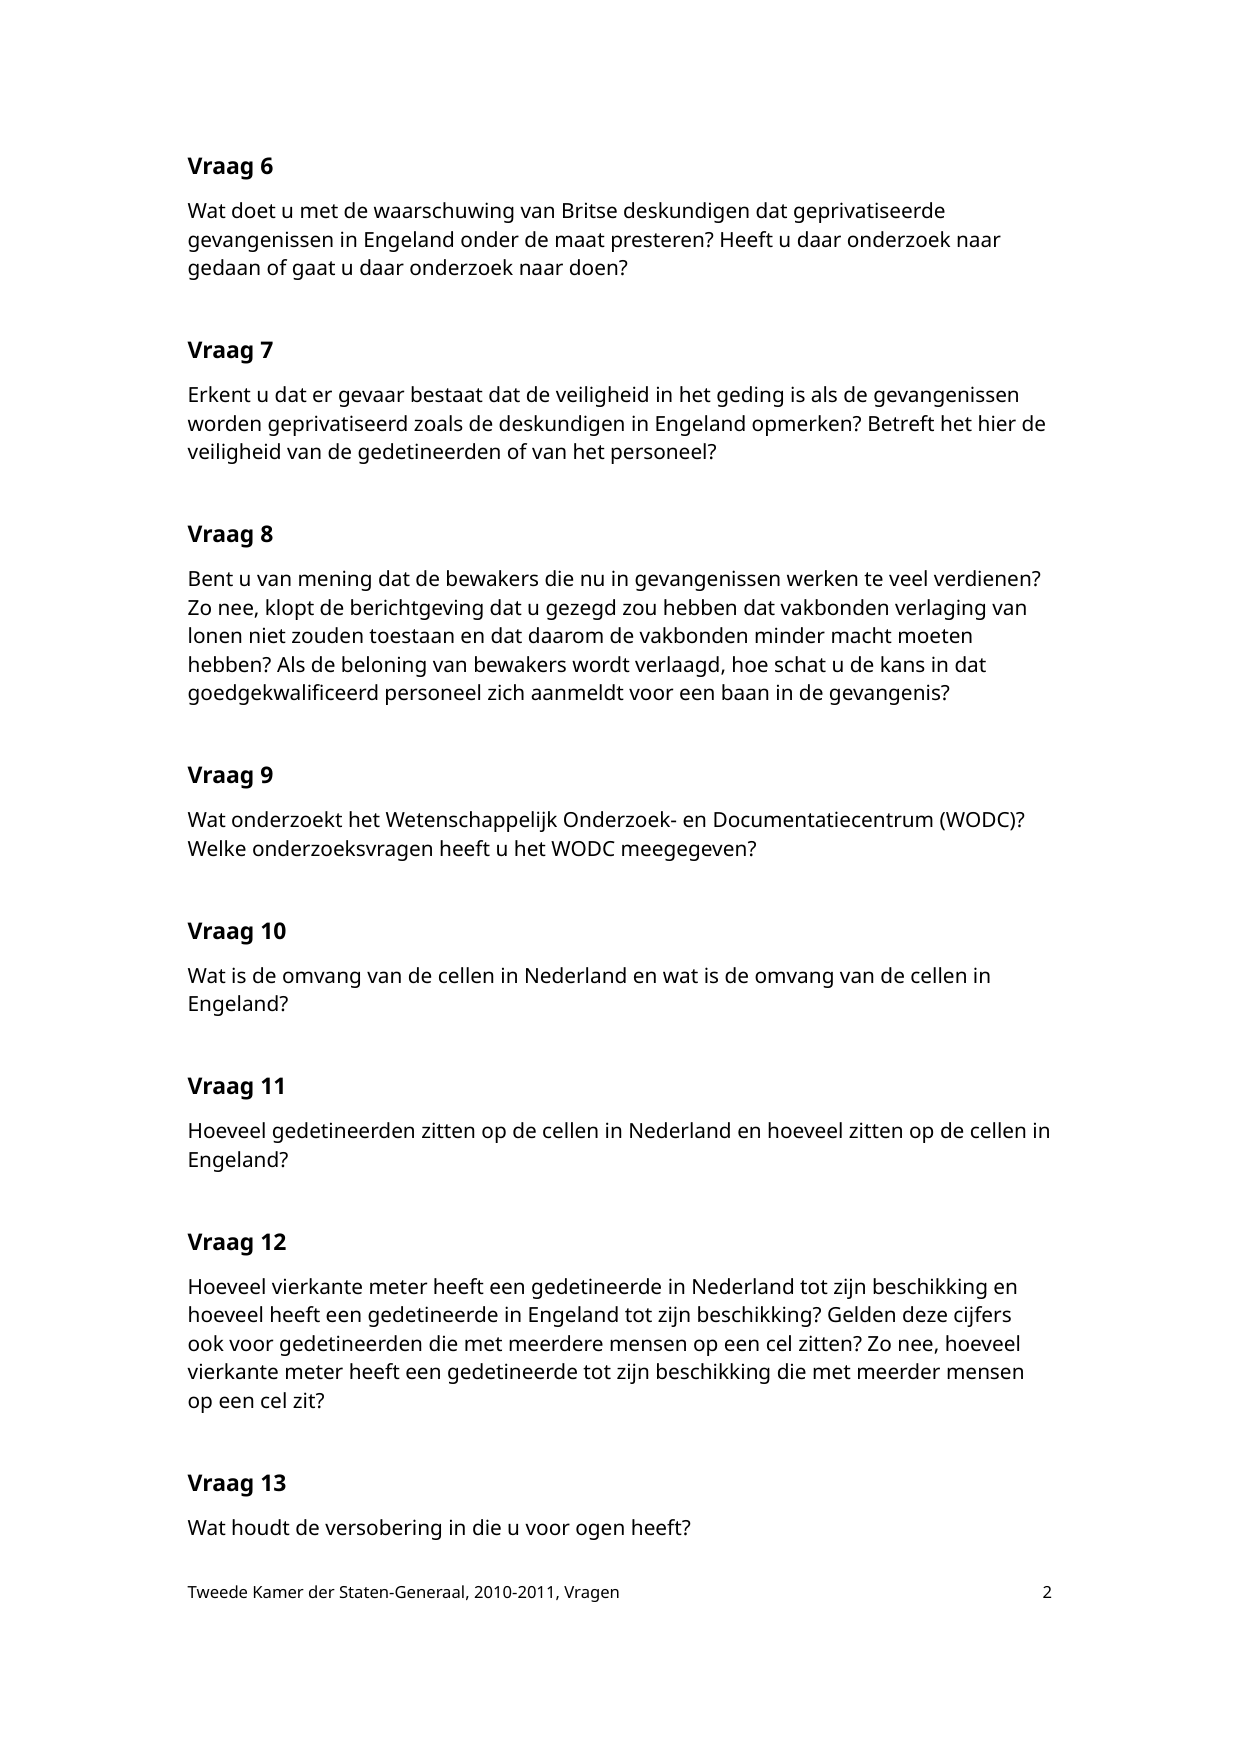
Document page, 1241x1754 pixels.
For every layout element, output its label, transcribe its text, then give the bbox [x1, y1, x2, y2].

text Wat houdt de versobering in die u voor ogen heeft? [187, 1513, 1053, 1542]
text Hoeveel vierkante meter heeft een gedetineerde in Nederland tot zijn beschikking en hoeveel heeft een gedetineerde in Engeland tot zijn beschikking? Gelden deze cijfers ook voor gedetineerden die met meerdere mensen op een cel zitten? Zo nee, hoeveel vierkante meter heeft een gedetineerde tot zijn beschikking die met meerder mensen op een cel zit? [187, 1272, 1053, 1414]
text Wat onderzoekt het Wetenschappelijk Onderzoek- en Documentatiecentrum (WODC)? Welke onderzoeksvragen heeft u het WODC meegegeven? [187, 805, 1053, 862]
subtitle Vraag 11 [187, 1070, 1053, 1102]
subtitle Vraag 12 [187, 1226, 1053, 1257]
subtitle Vraag 13 [187, 1467, 1053, 1498]
subtitle Vraag 10 [187, 915, 1053, 946]
subtitle Vraag 7 [187, 334, 1053, 365]
text Erkent u dat er gevaar bestaat dat de veiligheid in het geding is als de gevangenissen worden geprivatiseerd zoals de deskundigen in Engeland opmerken? Betreft het hier de veiligheid van de gedetineerden of van het personeel? [187, 380, 1053, 466]
subtitle Vraag 9 [187, 759, 1053, 790]
subtitle Vraag 8 [187, 518, 1053, 549]
text Wat is de omvang van de cellen in Nederland en wat is de omvang van de cellen in Engeland? [187, 961, 1053, 1018]
text Wat doet u met de waarschuwing van Britse deskundigen dat geprivatiseerde gevangenissen in Engeland onder de maat presteren? Heeft u daar onderzoek naar gedaan of gaat u daar onderzoek naar doen? [187, 196, 1053, 282]
text Hoeveel gedetineerden zitten op de cellen in Nederland en hoeveel zitten op de cellen in Engeland? [187, 1117, 1053, 1173]
subtitle Vraag 6 [187, 150, 1053, 181]
text Bent u van mening dat de bewakers die nu in gevangenissen werken te veel verdienen? Zo nee, klopt de berichtgeving dat u gezegd zou hebben dat vakbonden verlaging van lonen niet zouden toestaan en dat daarom de vakbonden minder macht moeten hebben? Als de beloning van bewakers wordt verlaagd, hoe schat u de kans in dat goedgekwalificeerd personeel zich aanmeldt voor een baan in de gevangenis? [187, 564, 1053, 707]
